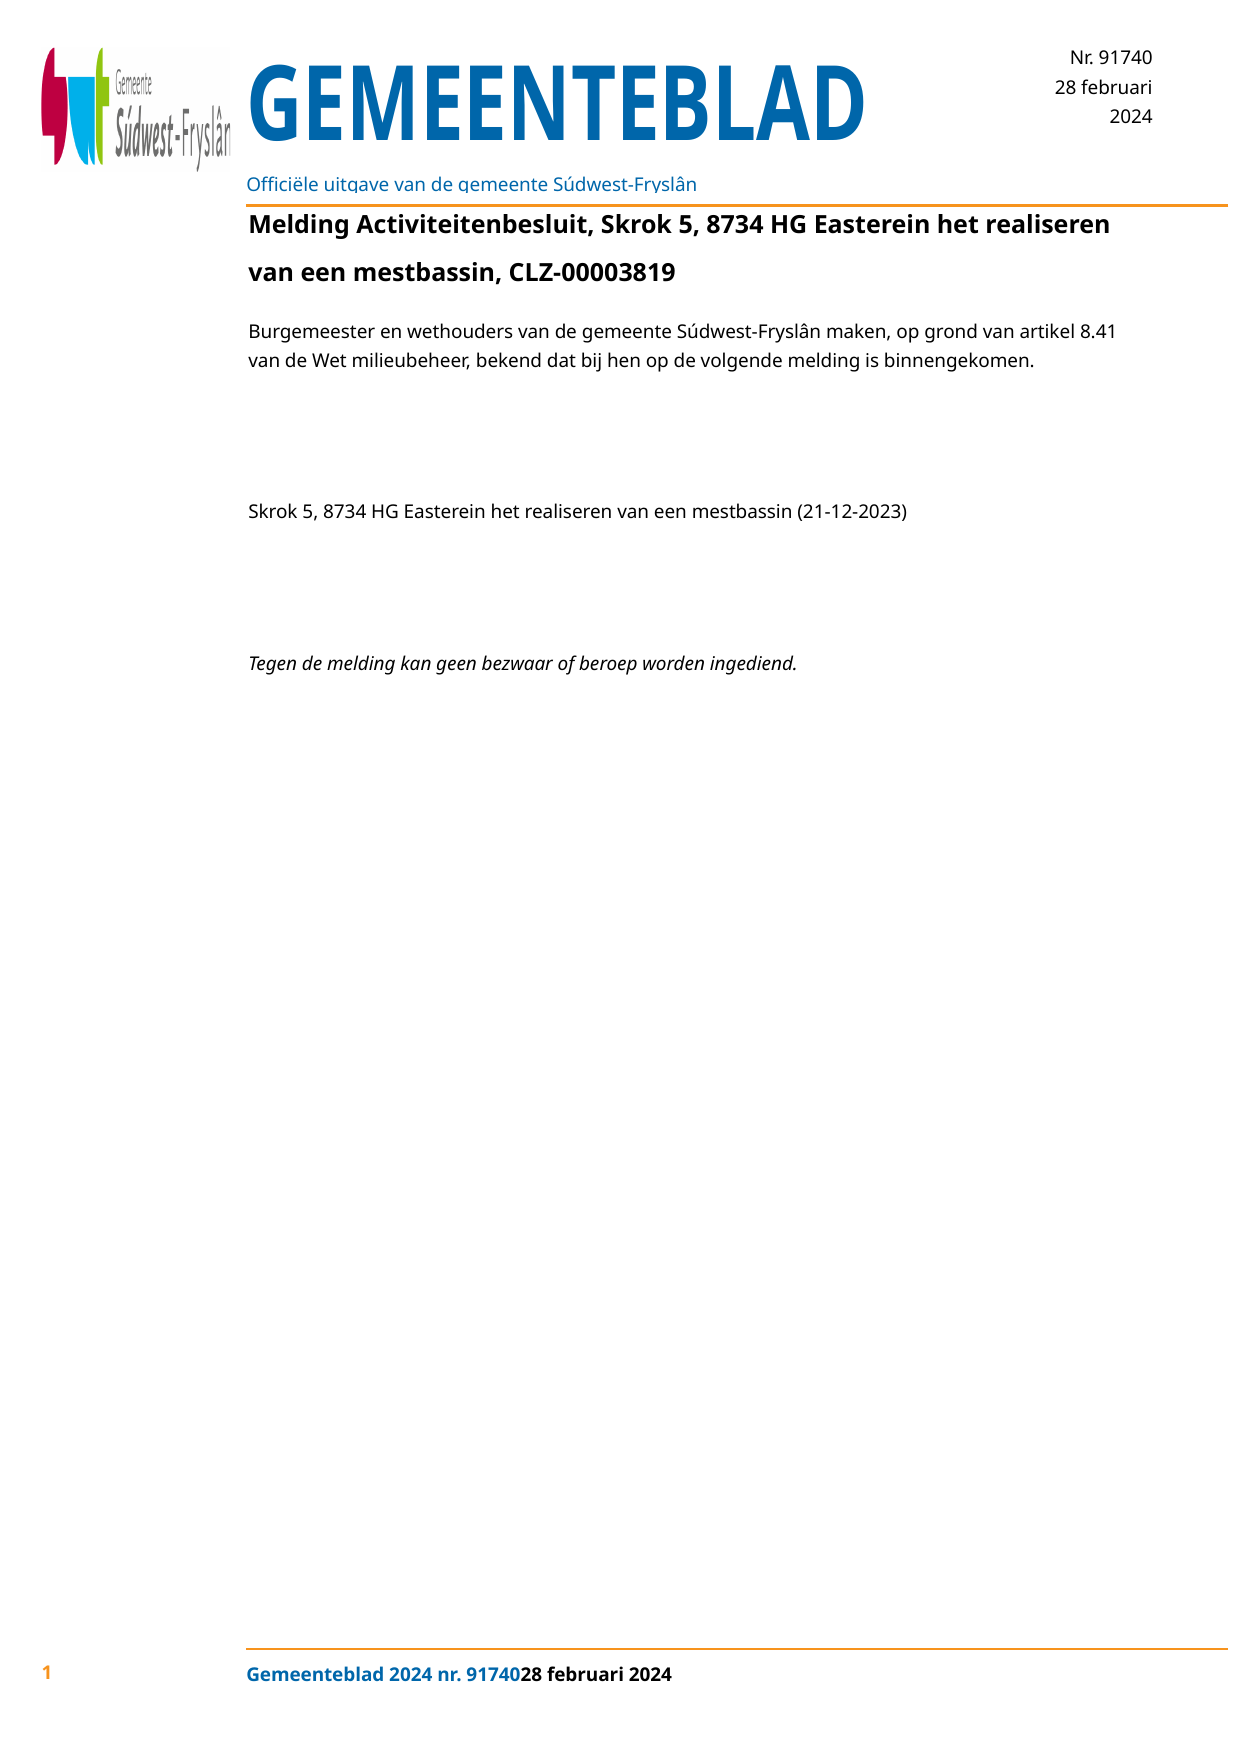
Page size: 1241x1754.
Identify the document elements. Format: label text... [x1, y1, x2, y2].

text Burgemeester en wethouders van de gemeente Súdwest-Fryslân maken, op grond van artikel 8.41 van de Wet milieubeheer, bekend dat bij hen op de volgende melding is binnengekomen. [248, 318, 1152, 373]
picture [41, 47, 231, 172]
text Skrok 5, 8734 HG Easterein het realiseren van een mestbassin (21-12-2023) [248, 499, 1152, 524]
text Melding Activiteitenbesluit, Skrok 5, 8734 HG Easterein het realiseren van een mestbassin, CLZ-00003819 [248, 207, 1152, 288]
text Tegen de melding kan geen bezwaar of beroep worden ingediend. [248, 650, 1152, 676]
